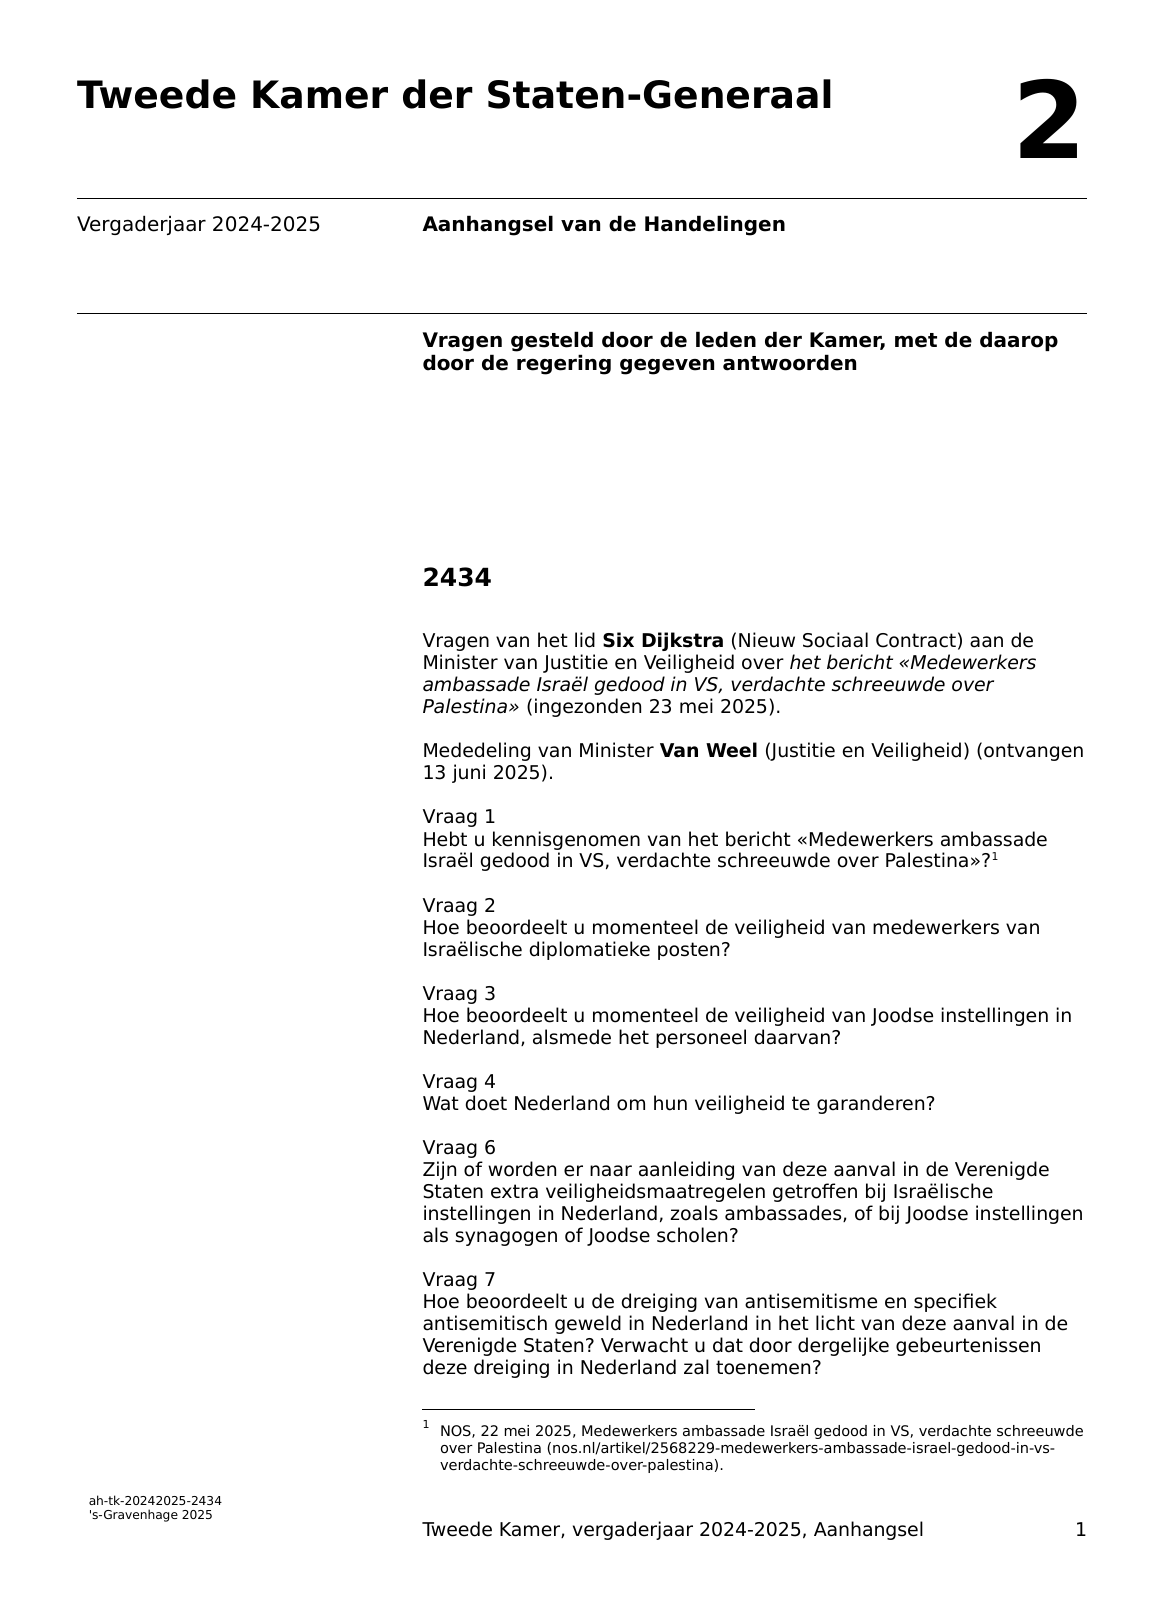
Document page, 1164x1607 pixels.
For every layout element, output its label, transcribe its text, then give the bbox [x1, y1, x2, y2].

text Vraag 6 [422, 1137, 1087, 1159]
table_cell Aanhangsel van de Handelingen [422, 199, 1087, 313]
text Vraag 7 [422, 1269, 1087, 1291]
table_header Tweede Kamer der Staten-Generaal [77, 59, 886, 198]
text Vragen van het lid Six Dijkstra (Nieuw Sociaal Contract) aan de Minister van Justitie en Veiligheid over het bericht «Medewerkers ambassade Israël gedood in VS, verdachte schreeuwde over Palestina» (ingezonden 23 mei 2025). [422, 630, 1087, 718]
text Hoe beoordeelt u de dreiging van antisemitisme en specifiek antisemitisch geweld in Nederland in het licht van deze aanval in de Verenigde Staten? Verwacht u dat door dergelijke gebeurtenissen deze dreiging in Nederland zal toenemen? [422, 1291, 1087, 1379]
text Vraag 2 [422, 894, 1087, 917]
text Hoe beoordeelt u momenteel de veiligheid van Joodse instellingen in Nederland, alsmede het personeel daarvan? [422, 1005, 1087, 1049]
table_cell Vragen gesteld door de leden der Kamer, met de daarop door de regering gegeven antwoorden [422, 314, 1087, 375]
text Zijn of worden er naar aanleiding van deze aanval in de Verenigde Staten extra veiligheidsmaatregelen getroffen bij Israëlische instellingen in Nederland, zoals ambassades, of bij Joodse instellingen als synagogen of Joodse scholen? [422, 1159, 1087, 1247]
text Hoe beoordeelt u momenteel de veiligheid van medewerkers van Israëlische diplomatieke posten? [422, 917, 1087, 961]
text Vraag 3 [422, 983, 1087, 1005]
table_cell Vergaderjaar 2024-2025 [77, 199, 422, 313]
text Vraag 1 [422, 806, 1087, 828]
text Hebt u kennisgenomen van het bericht «Medewerkers ambassade Israël gedood in VS, verdachte schreeuwde over Palestina»? [422, 828, 1087, 872]
text Vraag 4 [422, 1071, 1087, 1093]
text ah-tk-20242025-2434 [88, 1494, 323, 1508]
text NOS, 22 mei 2025, Medewerkers ambassade Israël gedood in VS, verdachte schreeuwde over Palestina (nos.nl/artikel/2568229-medewerkers-ambassade-israel-gedood-in-vs-verdachte-schreeuwde-over-palestina). [422, 1418, 1087, 1474]
text 's-Gravenhage 2025 [88, 1508, 323, 1522]
table_header 2 [886, 59, 1087, 198]
text Wat doet Nederland om hun veiligheid te garanderen? [422, 1093, 1087, 1115]
text 2434 [422, 563, 1087, 592]
text Mededeling van Minister Van Weel (Justitie en Veiligheid) (ontvangen 13 juni 2025). [422, 740, 1087, 784]
table_cell [77, 314, 422, 375]
